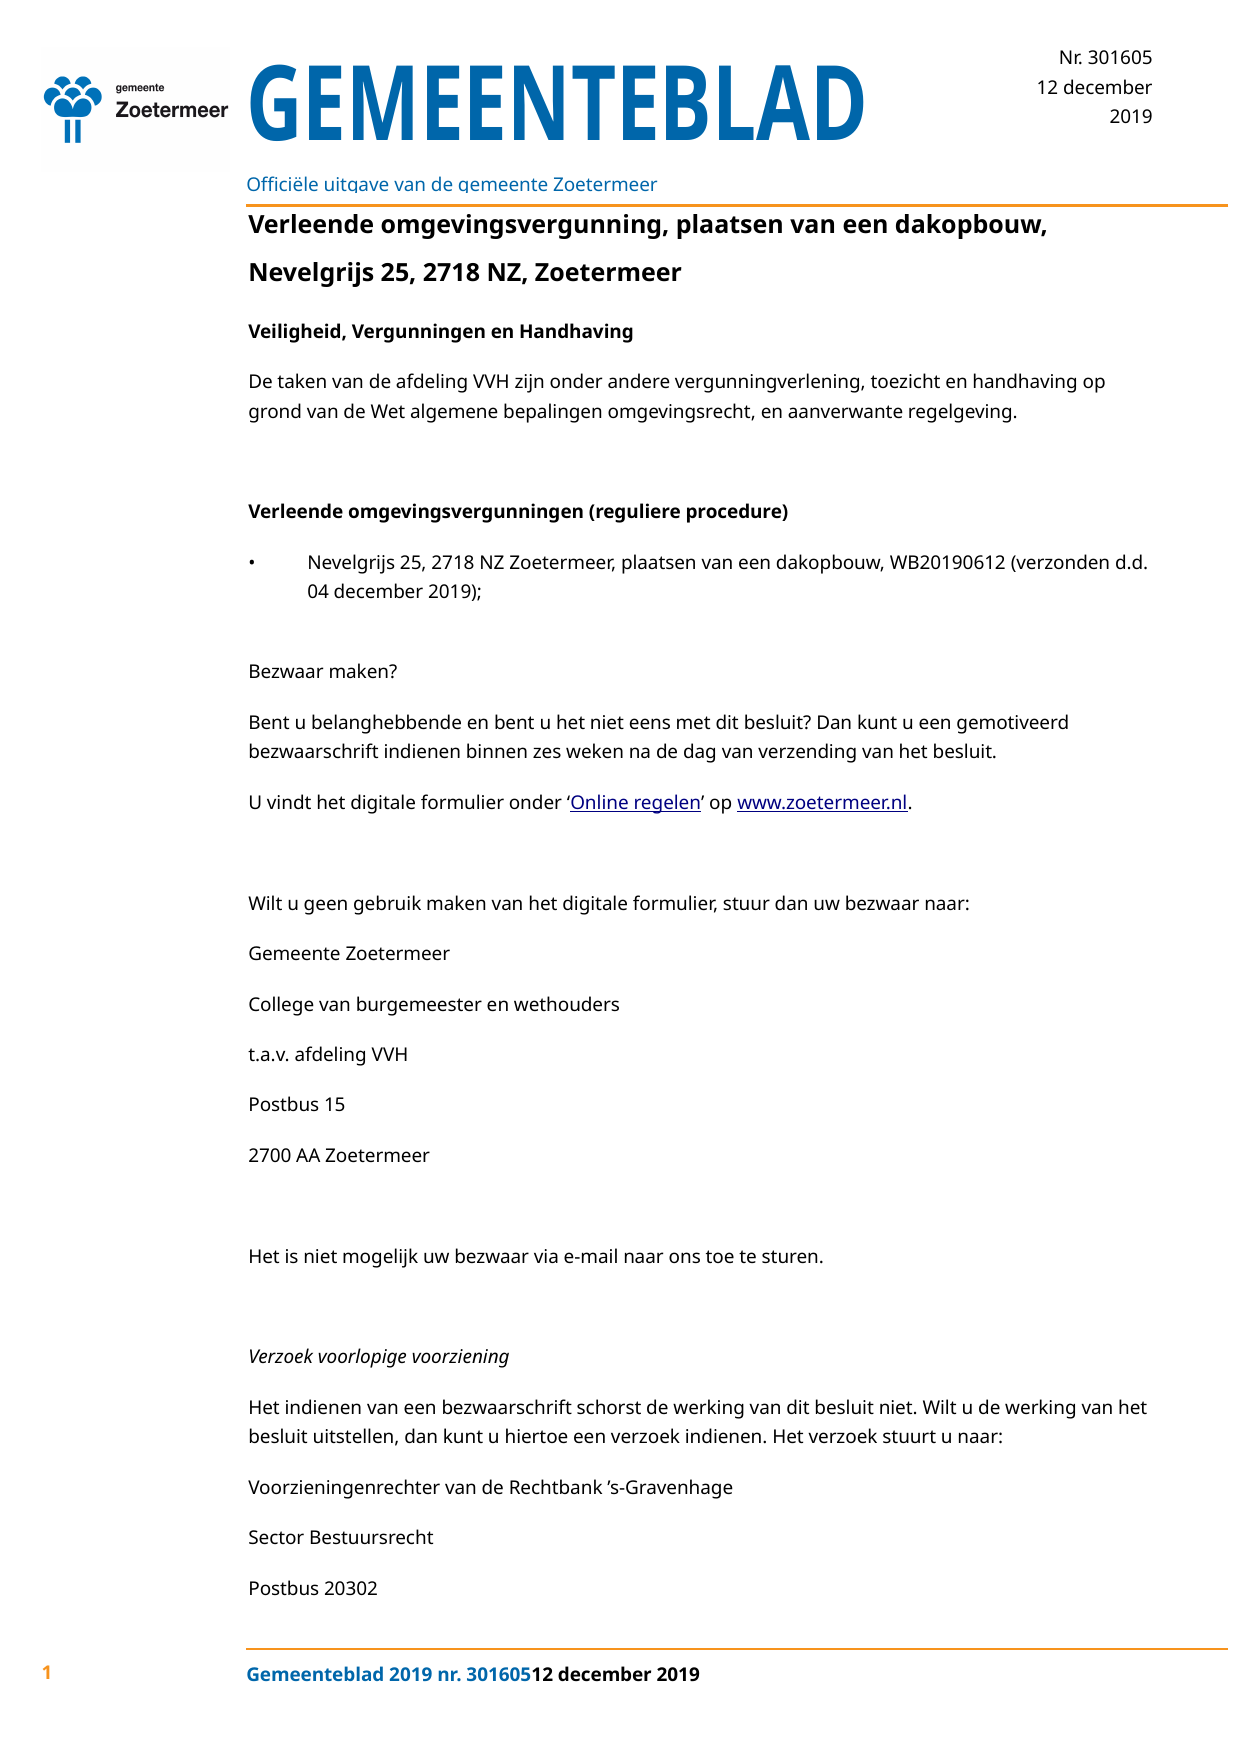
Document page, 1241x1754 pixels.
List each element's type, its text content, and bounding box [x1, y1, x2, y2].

text Het indienen van een bezwaarschrift schorst de werking van dit besluit niet. Wilt u de werking van het besluit uitstellen, dan kunt u hiertoe een verzoek indienen. Het verzoek stuurt u naar: [248, 1394, 1152, 1449]
text Gemeente Zoetermeer [248, 940, 1152, 966]
list Nevelgrijs 25, 2718 NZ Zoetermeer, plaatsen van een dakopbouw, WB20190612 (verzonden d.d. 04 december 2019); [248, 549, 1152, 604]
text College van burgemeester en wethouders [248, 991, 1152, 1017]
text t.a.v. afdeling VVH [248, 1041, 1152, 1067]
text 2700 AA Zoetermeer [248, 1142, 1152, 1168]
text Postbus 15 [248, 1092, 1152, 1117]
text Voorzieningenrechter van de Rechtbank ’s-Gravenhage [248, 1474, 1152, 1500]
text Veiligheid, Vergunningen en Handhaving [248, 318, 1152, 344]
text U vindt het digitale formulier onder ‘Online regelen’ op www.zoetermeer.nl. [248, 789, 1152, 815]
text Verzoek voorlopige voorziening [248, 1344, 1152, 1369]
text Bezwaar maken? [248, 659, 1152, 684]
text Bent u belanghebbende en bent u het niet eens met dit besluit? Dan kunt u een gemotiveerd bezwaarschrift indienen binnen zes weken na de dag van verzending van het besluit. [248, 709, 1152, 764]
text De taken van de afdeling VVH zijn onder andere vergunningverlening, toezicht en handhaving op grond van de Wet algemene bepalingen omgevingsrecht, en aanverwante regelgeving. [248, 368, 1152, 424]
text Verleende omgevingsvergunning, plaatsen van een dakopbouw, Nevelgrijs 25, 2718 NZ, Zoetermeer [248, 207, 1152, 288]
text Het is niet mogelijk uw bezwaar via e-mail naar ons toe te sturen. [248, 1243, 1152, 1269]
text Wilt u geen gebruik maken van het digitale formulier, stuur dan uw bezwaar naar: [248, 890, 1152, 916]
text Sector Bestuursrecht [248, 1524, 1152, 1550]
picture [41, 47, 231, 172]
text Postbus 20302 [248, 1575, 1152, 1601]
text Verleende omgevingsvergunningen (reguliere procedure) [248, 499, 1152, 524]
